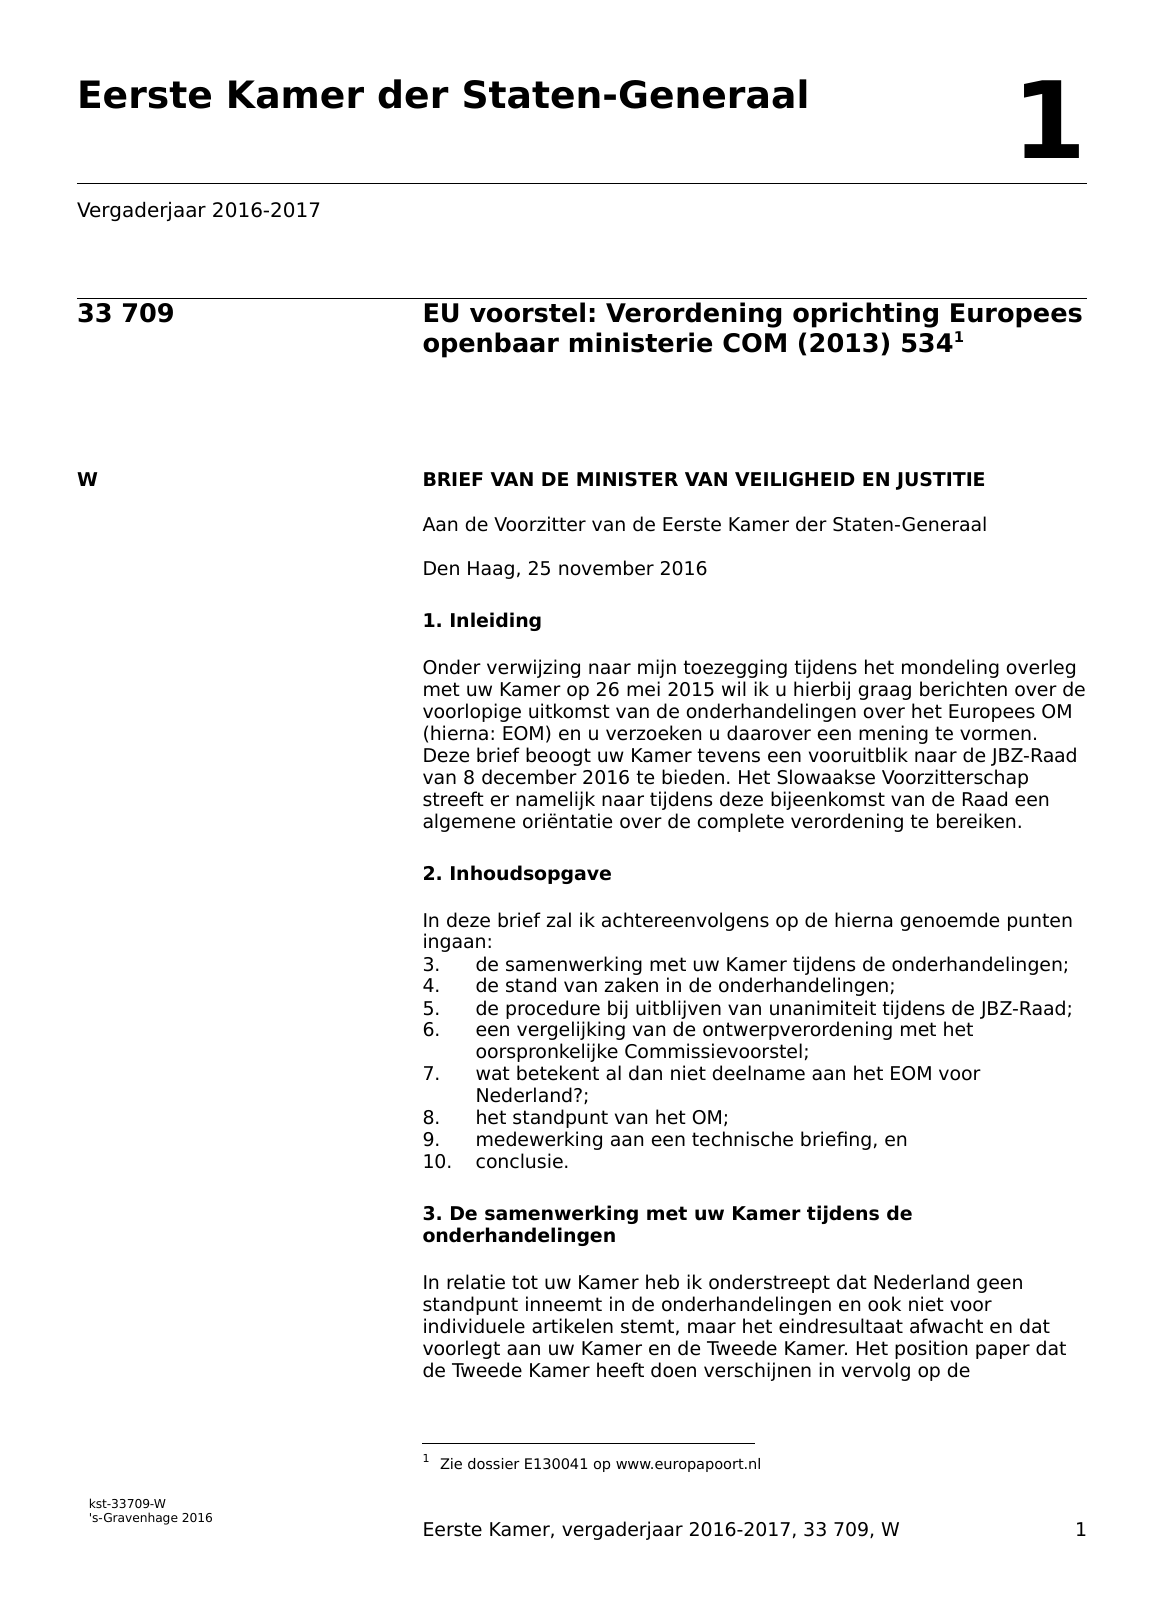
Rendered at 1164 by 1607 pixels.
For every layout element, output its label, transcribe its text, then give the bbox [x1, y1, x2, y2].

subtitle 1. Inleiding [422, 610, 1087, 632]
subtitle 2. Inhoudsopgave [422, 862, 1087, 884]
text 5. de procedure bij uitblijven van unanimiteit tijdens de JBZ-Raad; [422, 997, 1087, 1019]
table_cell Vergaderjaar 2016-2017 [77, 184, 1087, 298]
text 8. het standpunt van het OM; [422, 1107, 1087, 1129]
subtitle 33 709 EU voorstel: Verordening oprichting Europees openbaar ministerie COM (2013) 534 [77, 299, 1087, 358]
text Onder verwijzing naar mijn toezegging tijdens het mondeling overleg met uw Kamer op 26 mei 2015 wil ik u hierbij graag berichten over de voorlopige uitkomst van de onderhandelingen over het Europees OM (hierna: EOM) en u verzoeken u daarover een mening te vormen. Deze brief beoogt uw Kamer tevens een vooruitblik naar de JBZ-Raad van 8 december 2016 te bieden. Het Slowaakse Voorzitterschap streeft er namelijk naar tijdens deze bijeenkomst van de Raad een algemene oriëntatie over de complete verordening te bereiken. [422, 657, 1087, 832]
text 3. de samenwerking met uw Kamer tijdens de onderhandelingen; [422, 953, 1087, 975]
text kst-33709-W [88, 1497, 323, 1511]
text In relatie tot uw Kamer heb ik onderstreept dat Nederland geen standpunt inneemt in de onderhandelingen en ook niet voor individuele artikelen stemt, maar het eindresultaat afwacht en dat voorlegt aan uw Kamer en de Tweede Kamer. Het position paper dat de Tweede Kamer heeft doen verschijnen in vervolg op de [422, 1272, 1087, 1382]
text 's-Gravenhage 2016 [88, 1511, 323, 1525]
subtitle 3. De samenwerking met uw Kamer tijdens de onderhandelingen [422, 1203, 1087, 1247]
table_header 1 [886, 59, 1087, 183]
text 9. medewerking aan een technische briefing, en [422, 1129, 1087, 1151]
text 10. conclusie. [422, 1151, 1087, 1173]
text In deze brief zal ik achtereenvolgens op de hierna genoemde punten ingaan: [422, 909, 1087, 953]
subtitle W BRIEF VAN DE MINISTER VAN VEILIGHEID EN JUSTITIE [77, 469, 1087, 491]
text 7. wat betekent al dan niet deelname aan het EOM voor Nederland?; [422, 1063, 1087, 1107]
text Aan de Voorzitter van de Eerste Kamer der Staten-Generaal [422, 513, 1087, 536]
text 6. een vergelijking van de ontwerpverordening met het oorspronkelijke Commissievoorstel; [422, 1019, 1087, 1063]
text Zie dossier E130041 op www.europapoort.nl [422, 1452, 1087, 1474]
table_header Eerste Kamer der Staten-Generaal [77, 59, 886, 183]
text Den Haag, 25 november 2016 [422, 558, 1087, 580]
text 4. de stand van zaken in de onderhandelingen; [422, 975, 1087, 997]
